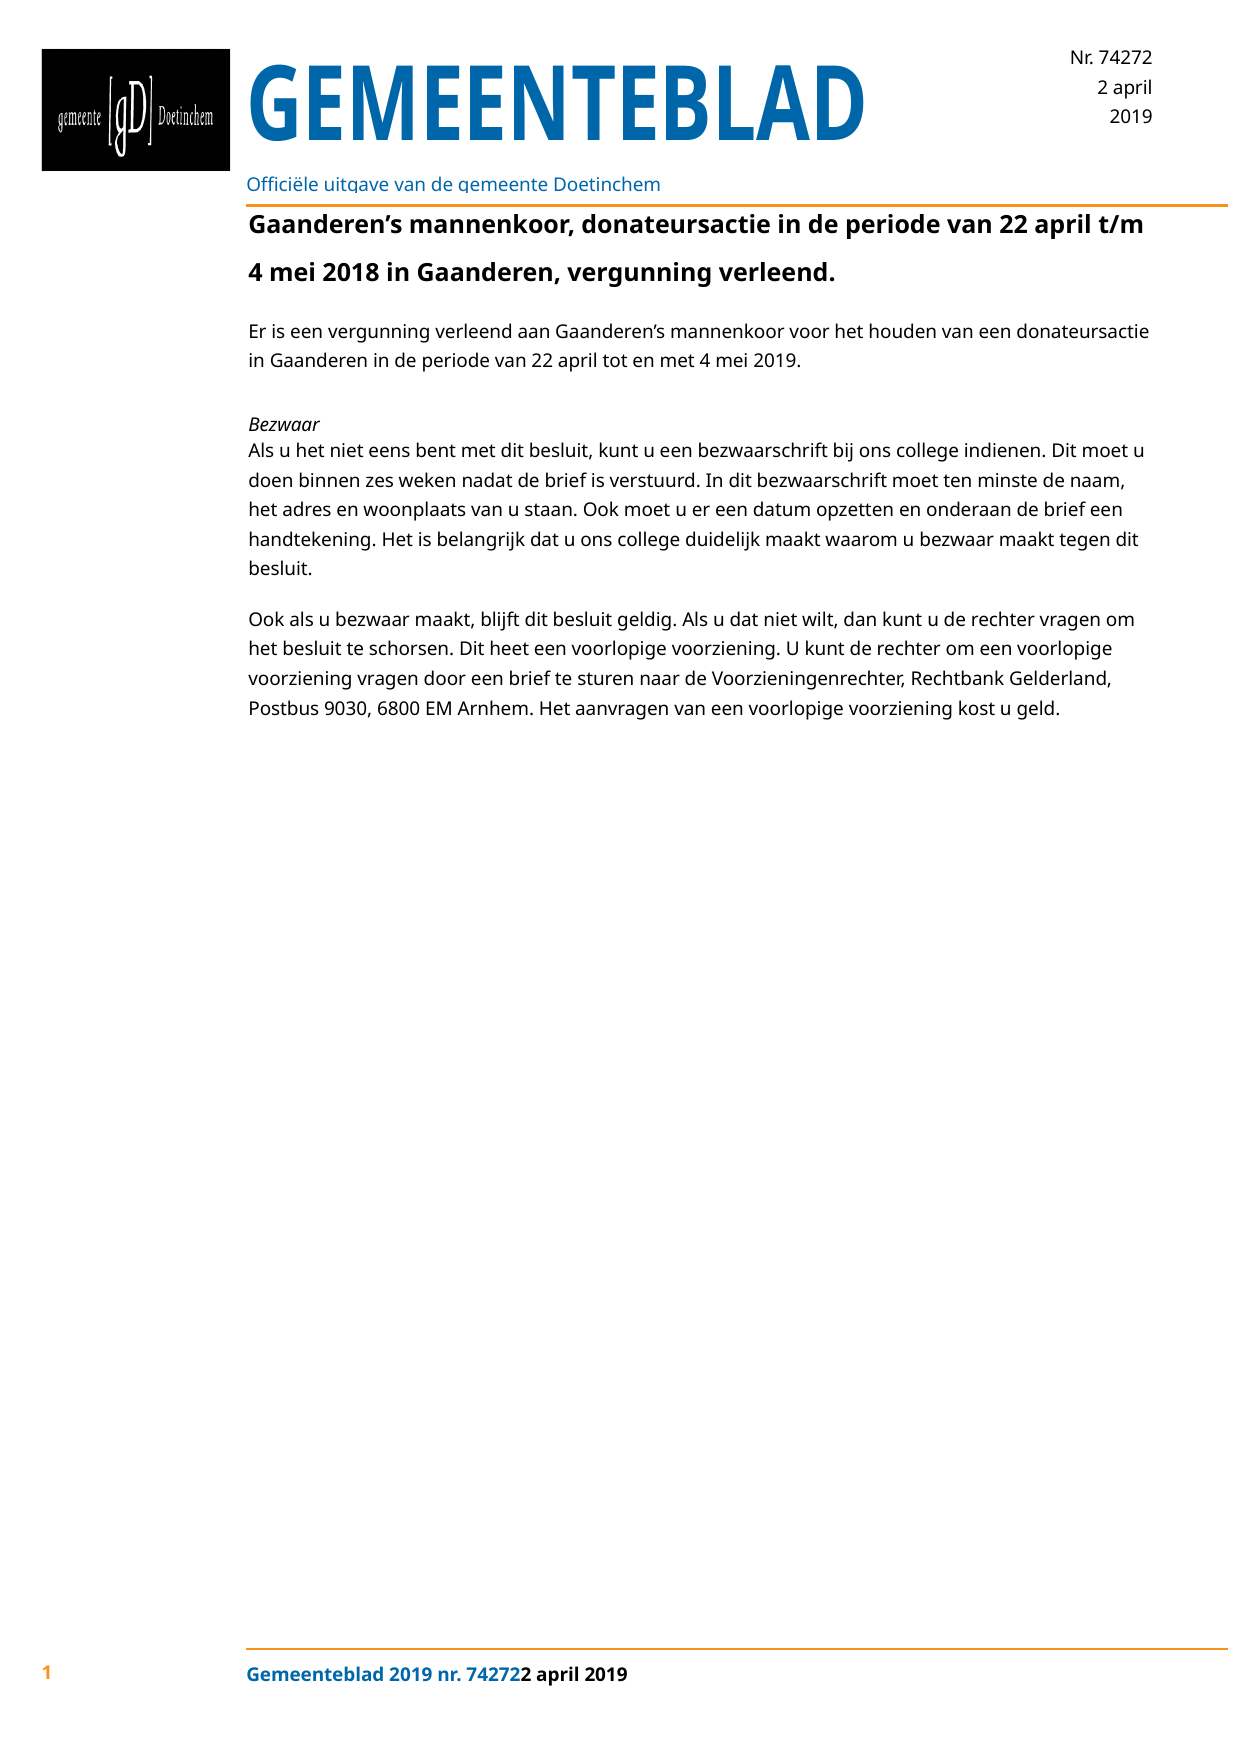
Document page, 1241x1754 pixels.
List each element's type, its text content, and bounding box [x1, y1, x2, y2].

text Er is een vergunning verleend aan Gaanderen’s mannenkoor voor het houden van een donateursactie in Gaanderen in de periode van 22 april tot en met 4 mei 2019. [248, 318, 1152, 373]
text Gaanderen’s mannenkoor, donateursactie in de periode van 22 april t/m 4 mei 2018 in Gaanderen, vergunning verleend. [248, 207, 1152, 288]
text Bezwaar [248, 411, 1152, 437]
text Ook als u bezwaar maakt, blijft dit besluit geldig. Als u dat niet wilt, dan kunt u de rechter vragen om het besluit te schorsen. Dit heet een voorlopige voorziening. U kunt de rechter om een voorlopige voorziening vragen door een brief te sturen naar de Voorzieningenrechter, Rechtbank Gelderland, Postbus 9030, 6800 EM Arnhem. Het aanvragen van een voorlopige voorziening kost u geld. [248, 606, 1152, 720]
picture [41, 47, 231, 172]
text Als u het niet eens bent met dit besluit, kunt u een bezwaarschrift bij ons college indienen. Dit moet u doen binnen zes weken nadat de brief is verstuurd. In dit bezwaarschrift moet ten minste de naam, het adres en woonplaats van u staan. Ook moet u er een datum opzetten en onderaan de brief een handtekening. Het is belangrijk dat u ons college duidelijk maakt waarom u bezwaar maakt tegen dit besluit. [248, 437, 1152, 581]
